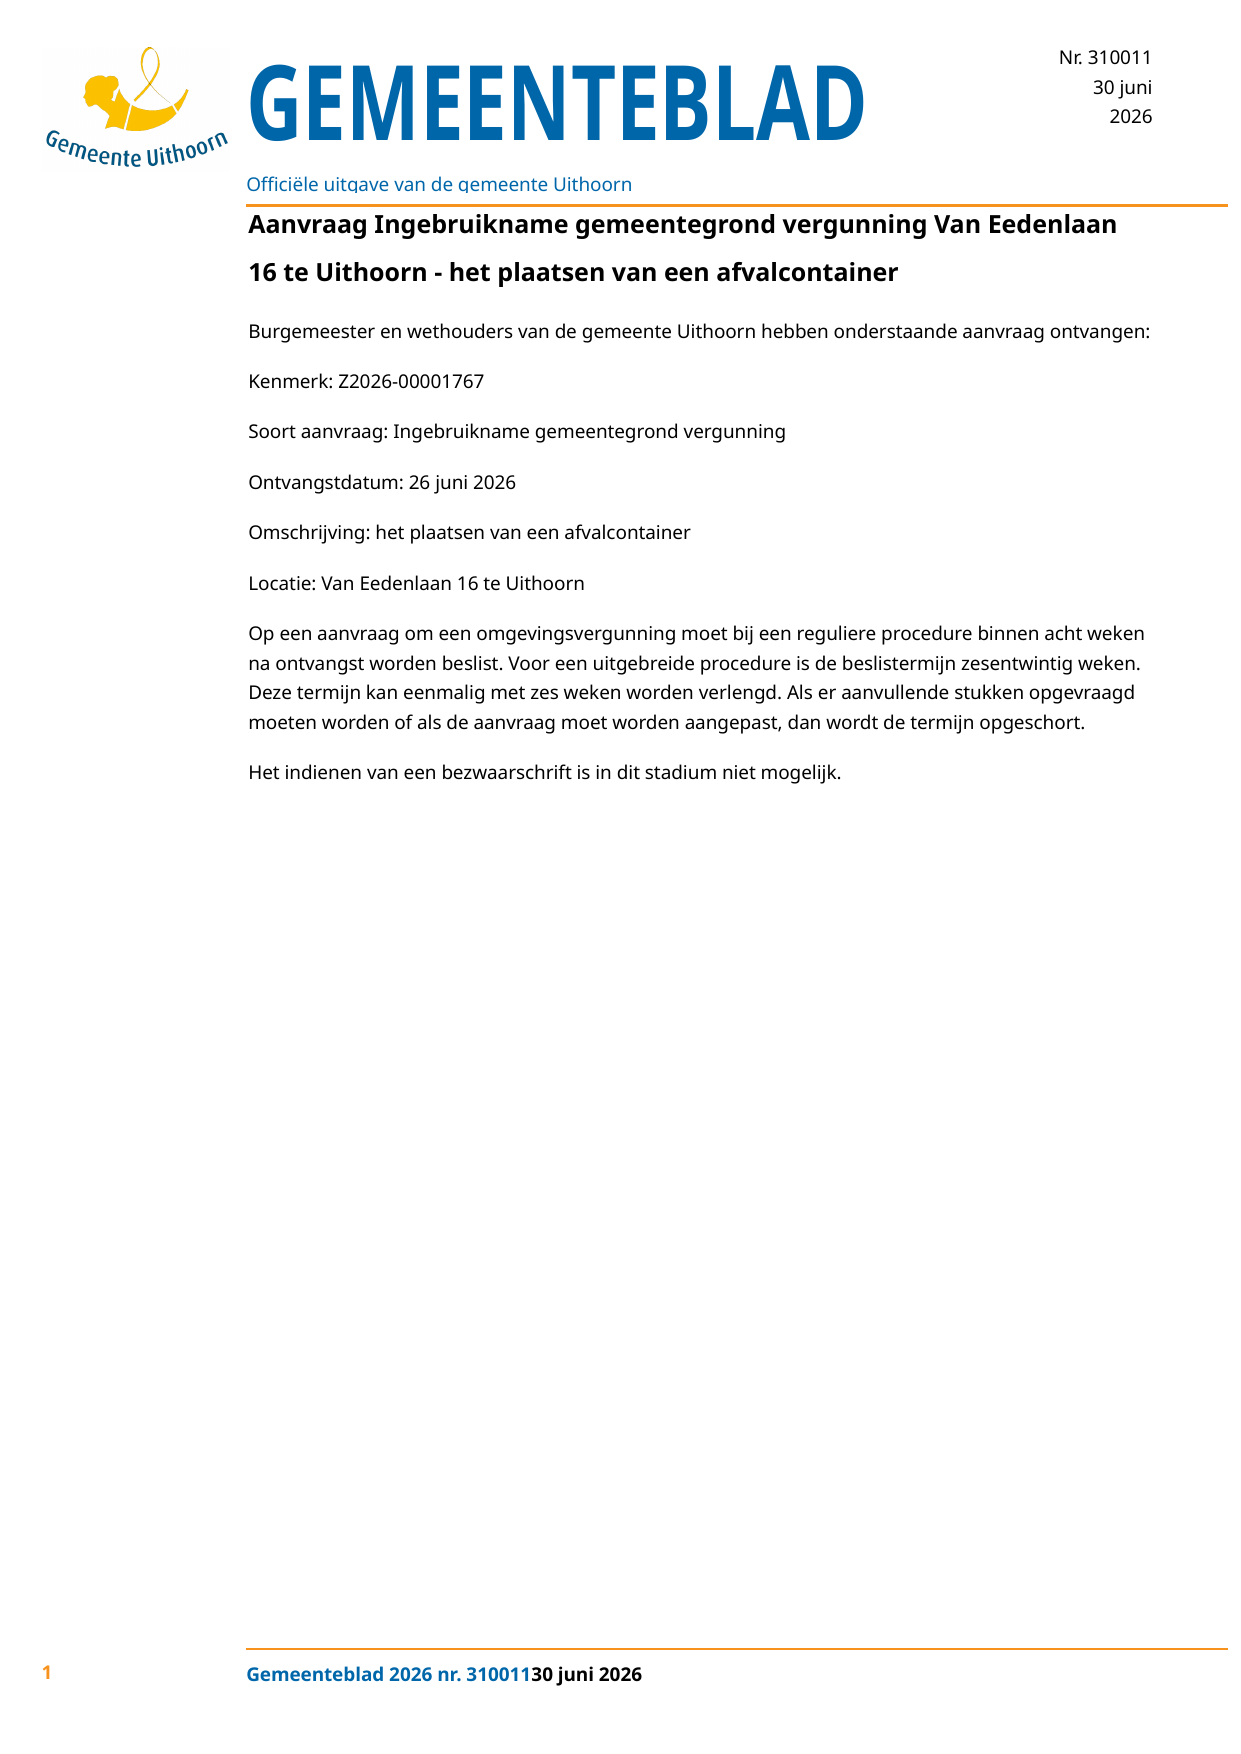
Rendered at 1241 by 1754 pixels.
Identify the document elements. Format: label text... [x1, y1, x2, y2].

text Omschrijving: het plaatsen van een afvalcontainer [248, 519, 1152, 545]
text Aanvraag Ingebruikname gemeentegrond vergunning Van Eedenlaan 16 te Uithoorn - het plaatsen van een afvalcontainer [248, 207, 1152, 288]
text Locatie: Van Eedenlaan 16 te Uithoorn [248, 570, 1152, 596]
picture [41, 47, 231, 172]
text Soort aanvraag: Ingebruikname gemeentegrond vergunning [248, 419, 1152, 444]
text Op een aanvraag om een omgevingsvergunning moet bij een reguliere procedure binnen acht weken na ontvangst worden beslist. Voor een uitgebreide procedure is de beslistermijn zesentwintig weken. Deze termijn kan eenmalig met zes weken worden verlengd. Als er aanvullende stukken opgevraagd moeten worden of als de aanvraag moet worden aangepast, dan wordt de termijn opgeschort. [248, 620, 1152, 735]
text Het indienen van een bezwaarschrift is in dit stadium niet mogelijk. [248, 759, 1152, 785]
text Kenmerk: Z2026-00001767 [248, 368, 1152, 394]
text Burgemeester en wethouders van de gemeente Uithoorn hebben onderstaande aanvraag ontvangen: [248, 318, 1152, 344]
text Ontvangstdatum: 26 juni 2026 [248, 469, 1152, 495]
